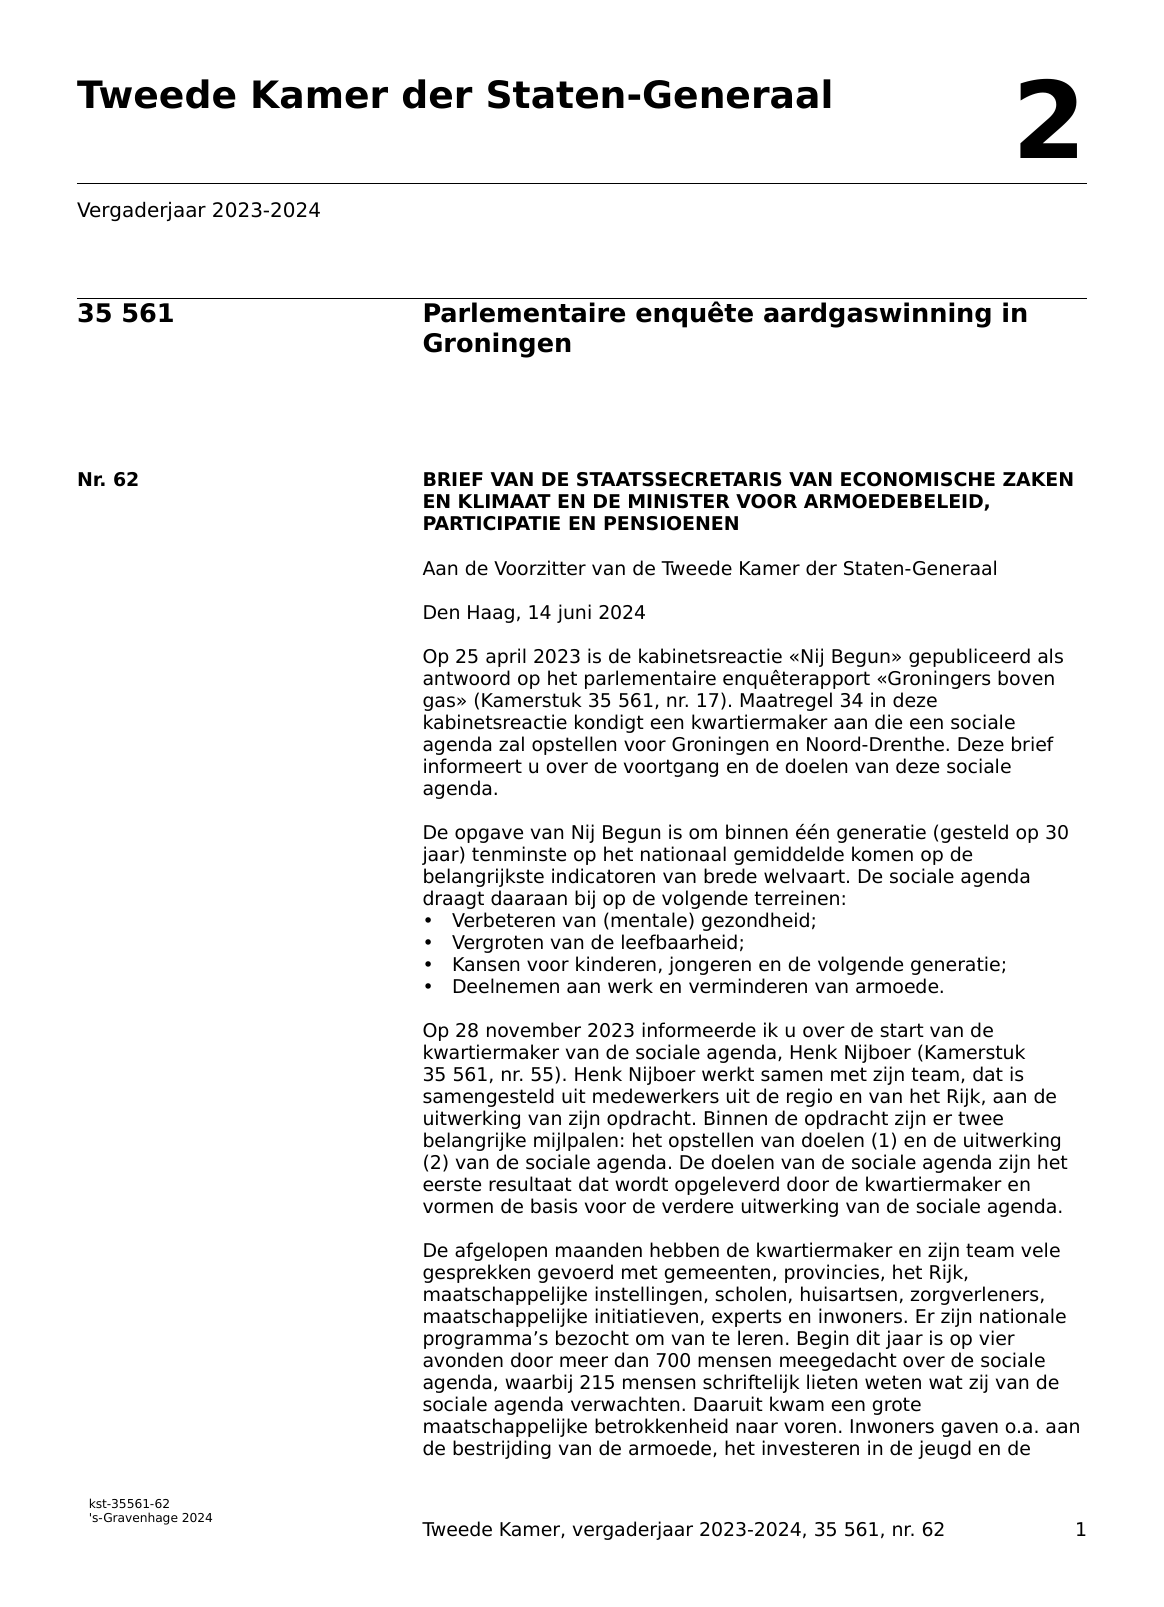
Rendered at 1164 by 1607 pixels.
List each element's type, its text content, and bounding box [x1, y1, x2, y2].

text kst-35561-62 [88, 1497, 323, 1511]
text • Kansen voor kinderen, jongeren en de volgende generatie; [422, 954, 1087, 976]
table_cell Vergaderjaar 2023-2024 [77, 184, 1087, 298]
text • Verbeteren van (mentale) gezondheid; [422, 910, 1087, 932]
text De afgelopen maanden hebben de kwartiermaker en zijn team vele gesprekken gevoerd met gemeenten, provincies, het Rijk, maatschappelijke instellingen, scholen, huisartsen, zorgverleners, maatschappelijke initiatieven, experts en inwoners. Er zijn nationale programma’s bezocht om van te leren. Begin dit jaar is op vier avonden door meer dan 700 mensen meegedacht over de sociale agenda, waarbij 215 mensen schriftelijk lieten weten wat zij van de sociale agenda verwachten. Daaruit kwam een grote maatschappelijke betrokkenheid naar voren. Inwoners gaven o.a. aan de bestrijding van de armoede, het investeren in de jeugd en de [422, 1240, 1087, 1460]
table_header 2 [886, 59, 1087, 183]
text Den Haag, 14 juni 2024 [422, 602, 1087, 624]
text De opgave van Nij Begun is om binnen één generatie (gesteld op 30 jaar) tenminste op het nationaal gemiddelde komen op de belangrijkste indicatoren van brede welvaart. De sociale agenda draagt daaraan bij op de volgende terreinen: [422, 822, 1087, 910]
text Op 25 april 2023 is de kabinetsreactie «Nij Begun» gepubliceerd als antwoord op het parlementaire enquêterapport «Groningers boven gas» (Kamerstuk 35 561, nr. 17). Maatregel 34 in deze kabinetsreactie kondigt een kwartiermaker aan die een sociale agenda zal opstellen voor Groningen en Noord-Drenthe. Deze brief informeert u over de voortgang en de doelen van deze sociale agenda. [422, 646, 1087, 800]
text Op 28 november 2023 informeerde ik u over de start van de kwartiermaker van de sociale agenda, Henk Nijboer (Kamerstuk 35 561, nr. 55). Henk Nijboer werkt samen met zijn team, dat is samengesteld uit medewerkers uit de regio en van het Rijk, aan de uitwerking van zijn opdracht. Binnen de opdracht zijn er twee belangrijke mijlpalen: het opstellen van doelen (1) en de uitwerking (2) van de sociale agenda. De doelen van de sociale agenda zijn het eerste resultaat dat wordt opgeleverd door de kwartiermaker en vormen de basis voor de verdere uitwerking van de sociale agenda. [422, 1020, 1087, 1218]
text • Deelnemen aan werk en verminderen van armoede. [422, 976, 1087, 998]
table_header Tweede Kamer der Staten-Generaal [77, 59, 886, 183]
text 's-Gravenhage 2024 [88, 1511, 323, 1525]
text Aan de Voorzitter van de Tweede Kamer der Staten-Generaal [422, 557, 1087, 579]
subtitle Nr. 62 BRIEF VAN DE STAATSSECRETARIS VAN ECONOMISCHE ZAKEN EN KLIMAAT EN DE MINISTER VOOR ARMOEDEBELEID, PARTICIPATIE EN PENSIOENEN [77, 469, 1087, 535]
subtitle 35 561 Parlementaire enquête aardgaswinning in Groningen [77, 299, 1087, 358]
text • Vergroten van de leefbaarheid; [422, 932, 1087, 954]
